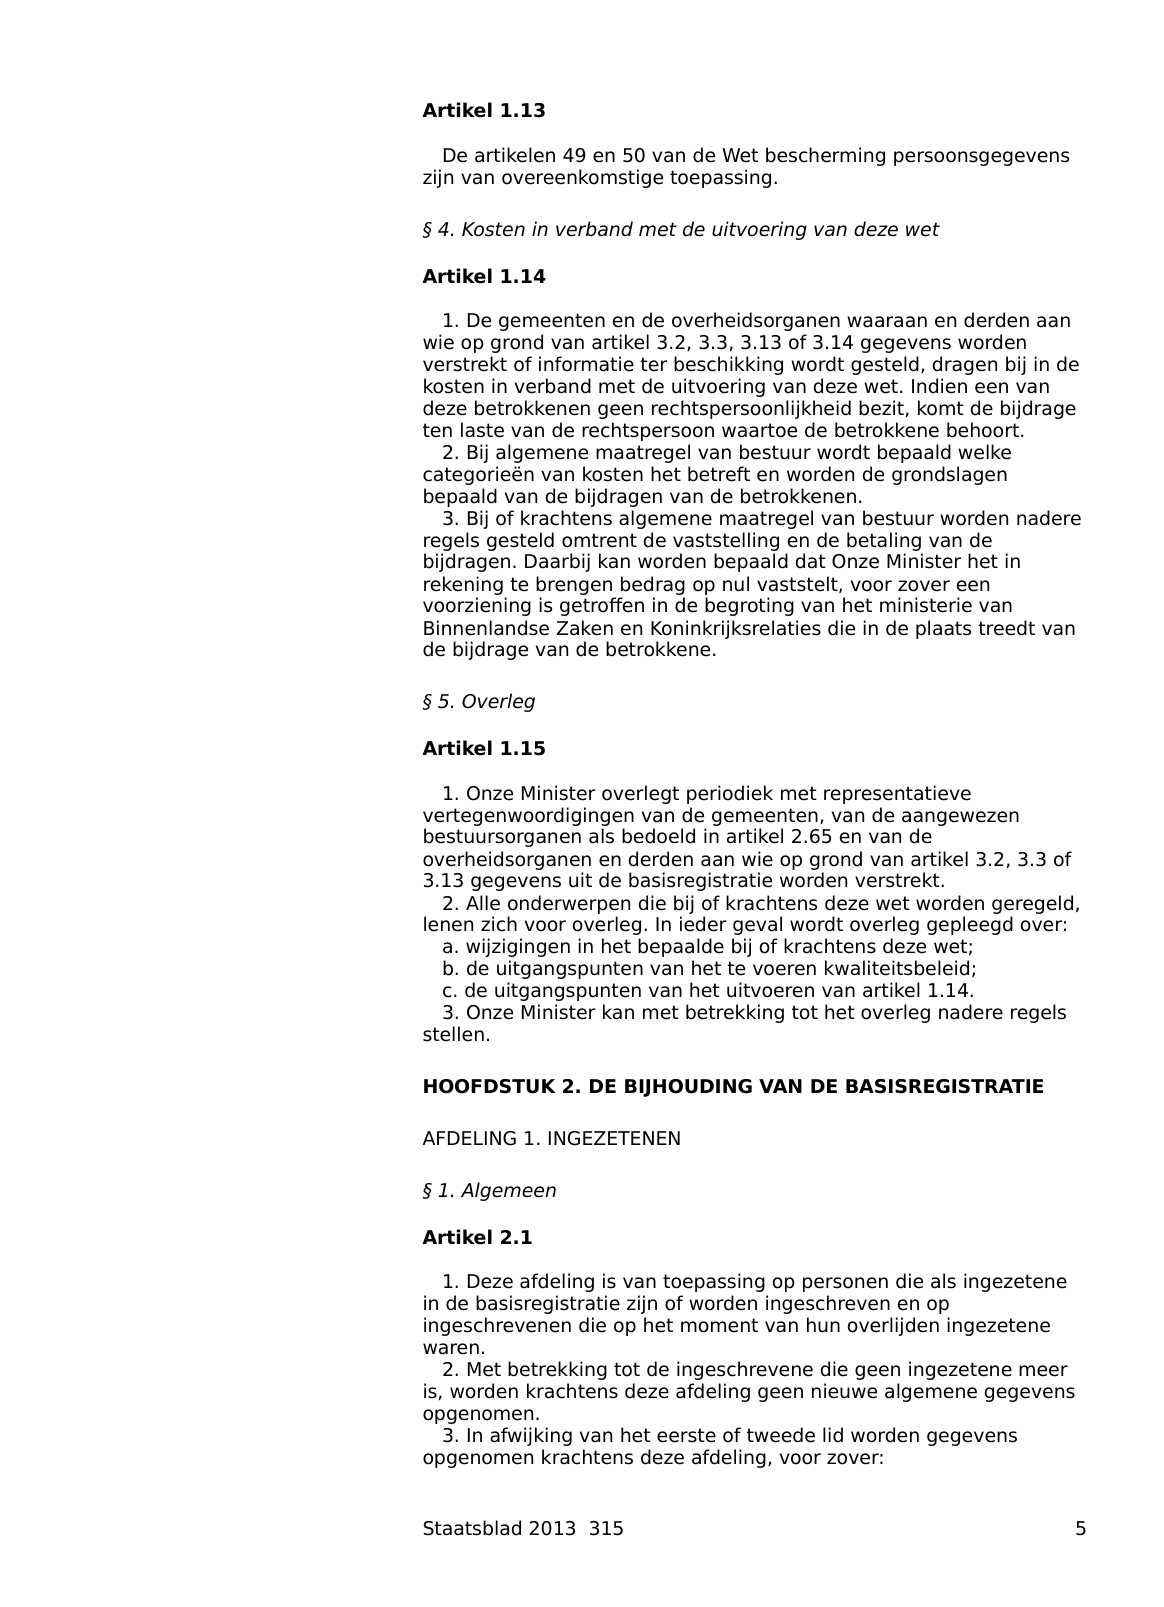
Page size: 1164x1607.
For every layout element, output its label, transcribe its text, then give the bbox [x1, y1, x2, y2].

subtitle § 5. Overleg [422, 691, 1087, 713]
text 3. In afwijking van het eerste of tweede lid worden gegevens opgenomen krachtens deze afdeling, voor zover: [422, 1425, 1087, 1469]
subtitle HOOFDSTUK 2. DE BIJHOUDING VAN DE BASISREGISTRATIE [422, 1076, 1087, 1098]
text c. de uitgangspunten van het uitvoeren van artikel 1.14. [422, 980, 1087, 1002]
subtitle Artikel 2.1 [422, 1227, 1087, 1249]
text 2. Bij algemene maatregel van bestuur wordt bepaald welke categorieën van kosten het betreft en worden de grondslagen bepaald van de bijdragen van de betrokkenen. [422, 442, 1087, 507]
text 1. Deze afdeling is van toepassing op personen die als ingezetene in de basisregistratie zijn of worden ingeschreven en op ingeschrevenen die op het moment van hun overlijden ingezetene waren. [422, 1271, 1087, 1359]
subtitle § 4. Kosten in verband met de uitvoering van deze wet [422, 218, 1087, 241]
text De artikelen 49 en 50 van de Wet bescherming persoonsgegevens zijn van overeenkomstige toepassing. [422, 144, 1087, 188]
subtitle Artikel 1.13 [422, 100, 1087, 122]
subtitle AFDELING 1. INGEZETENEN [422, 1128, 1087, 1150]
subtitle § 1. Algemeen [422, 1180, 1087, 1202]
text a. wijzigingen in het bepaalde bij of krachtens deze wet; [422, 936, 1087, 958]
text 1. Onze Minister overlegt periodiek met representatieve vertegenwoordigingen van de gemeenten, van de aangewezen bestuursorganen als bedoeld in artikel 2.65 en van de overheidsorganen en derden aan wie op grond van artikel 3.2, 3.3 of 3.13 gegevens uit de basisregistratie worden verstrekt. [422, 782, 1087, 892]
text 1. De gemeenten en de overheidsorganen waaraan en derden aan wie op grond van artikel 3.2, 3.3, 3.13 of 3.14 gegevens worden verstrekt of informatie ter beschikking wordt gesteld, dragen bij in de kosten in verband met de uitvoering van deze wet. Indien een van deze betrokkenen geen rechtspersoonlijkheid bezit, komt de bijdrage ten laste van de rechtspersoon waartoe de betrokkene behoort. [422, 310, 1087, 442]
subtitle Artikel 1.14 [422, 266, 1087, 287]
text 2. Met betrekking tot de ingeschrevene die geen ingezetene meer is, worden krachtens deze afdeling geen nieuwe algemene gegevens opgenomen. [422, 1359, 1087, 1425]
subtitle Artikel 1.15 [422, 738, 1087, 760]
text 3. Bij of krachtens algemene maatregel van bestuur worden nadere regels gesteld omtrent de vaststelling en de betaling van de bijdragen. Daarbij kan worden bepaald dat Onze Minister het in rekening te brengen bedrag op nul vaststelt, voor zover een voorziening is getroffen in de begroting van het ministerie van Binnenlandse Zaken en Koninkrijksrelaties die in de plaats treedt van de bijdrage van de betrokkene. [422, 507, 1087, 661]
text 3. Onze Minister kan met betrekking tot het overleg nadere regels stellen. [422, 1002, 1087, 1046]
text b. de uitgangspunten van het te voeren kwaliteitsbeleid; [422, 958, 1087, 980]
text 2. Alle onderwerpen die bij of krachtens deze wet worden geregeld, lenen zich voor overleg. In ieder geval wordt overleg gepleegd over: [422, 892, 1087, 936]
